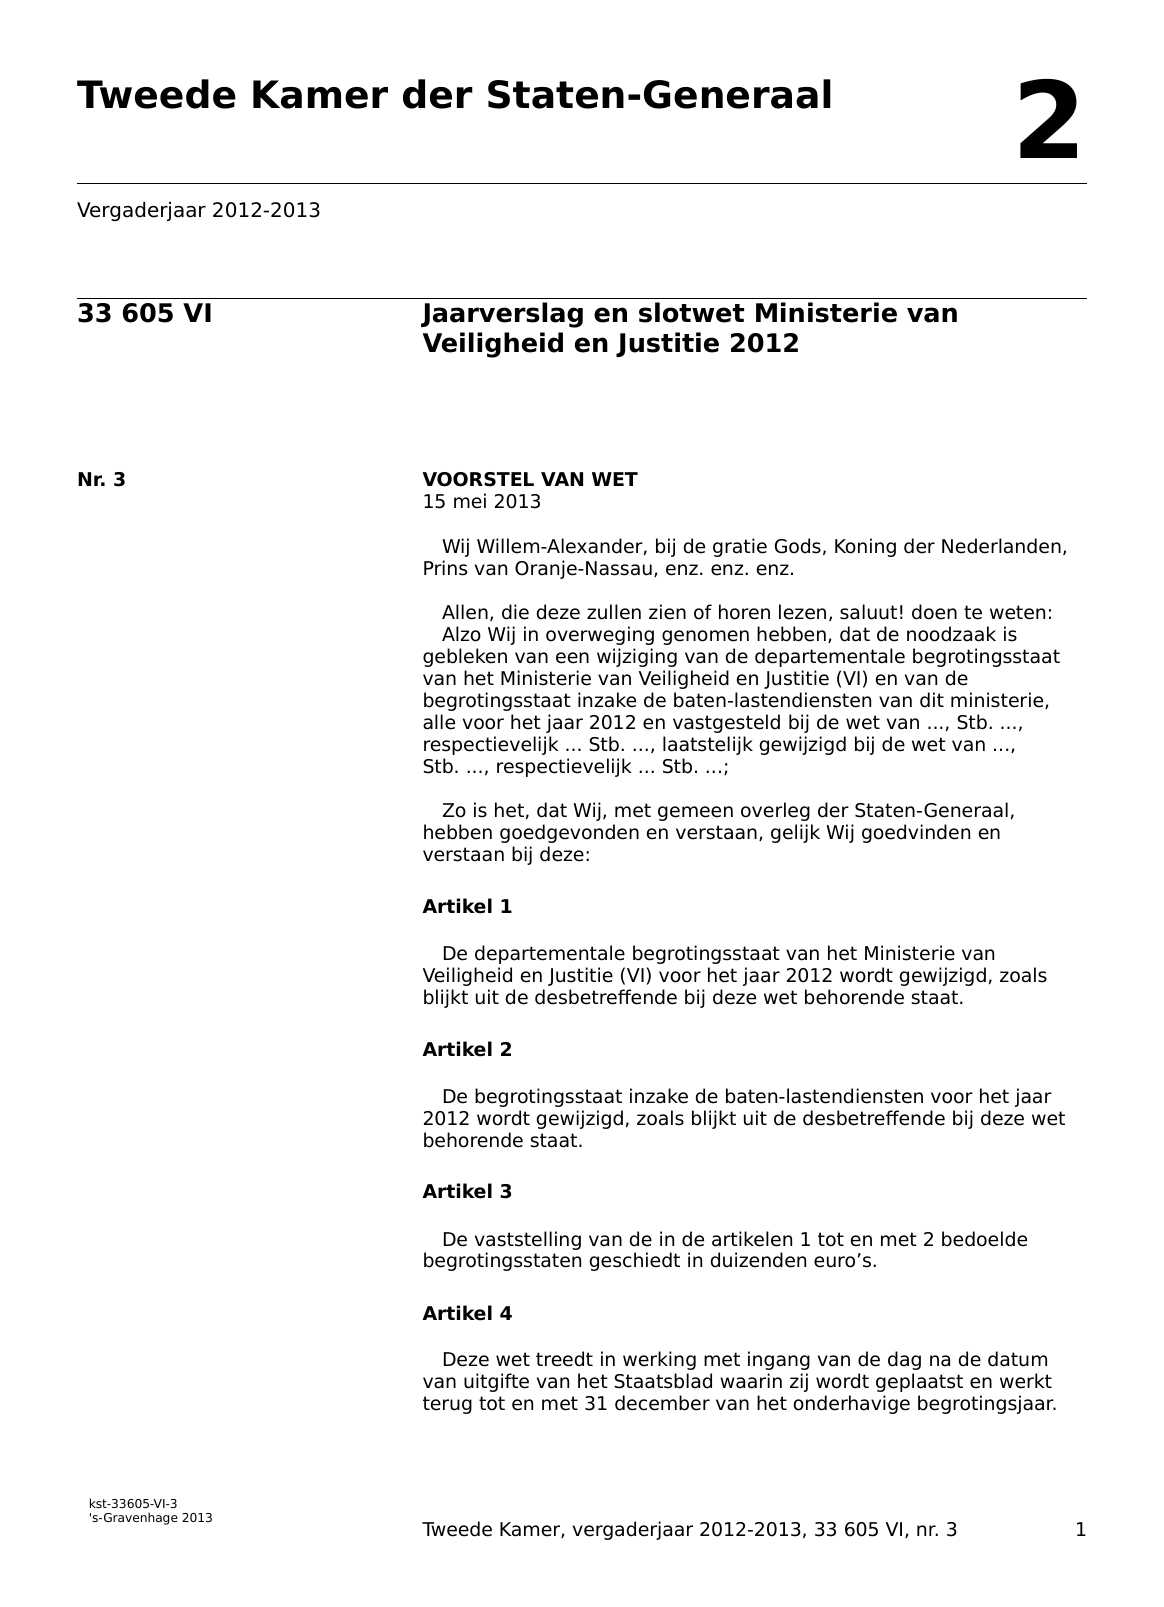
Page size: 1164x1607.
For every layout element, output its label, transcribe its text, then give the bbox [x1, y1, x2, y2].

table_header 2 [886, 59, 1087, 183]
subtitle Nr. 3 VOORSTEL VAN WET [77, 469, 1087, 491]
text 's-Gravenhage 2013 [88, 1511, 323, 1525]
subtitle Artikel 2 [422, 1038, 1087, 1061]
table_cell Vergaderjaar 2012-2013 [77, 184, 1087, 298]
table_header Tweede Kamer der Staten-Generaal [77, 59, 886, 183]
subtitle Artikel 3 [422, 1181, 1087, 1203]
subtitle Artikel 1 [422, 896, 1087, 918]
subtitle 33 605 VI Jaarverslag en slotwet Ministerie van Veiligheid en Justitie 2012 [77, 299, 1087, 358]
text De departementale begrotingsstaat van het Ministerie van Veiligheid en Justitie (VI) voor het jaar 2012 wordt gewijzigd, zoals blijkt uit de desbetreffende bij deze wet behorende staat. [422, 943, 1087, 1008]
text Allen, die deze zullen zien of horen lezen, saluut! doen te weten: [422, 602, 1087, 624]
text De begrotingsstaat inzake de baten-lastendiensten voor het jaar 2012 wordt gewijzigd, zoals blijkt uit de desbetreffende bij deze wet behorende staat. [422, 1086, 1087, 1151]
subtitle Artikel 4 [422, 1302, 1087, 1324]
text Wij Willem-Alexander, bij de gratie Gods, Koning der Nederlanden, Prins van Oranje-Nassau, enz. enz. enz. [422, 536, 1087, 579]
text 15 mei 2013 [422, 491, 1087, 513]
text Deze wet treedt in werking met ingang van de dag na de datum van uitgifte van het Staatsblad waarin zij wordt geplaatst en werkt terug tot en met 31 december van het onderhavige begrotingsjaar. [422, 1349, 1087, 1415]
text kst-33605-VI-3 [88, 1497, 323, 1511]
text De vaststelling van de in de artikelen 1 tot en met 2 bedoelde begrotingsstaten geschiedt in duizenden euro’s. [422, 1228, 1087, 1272]
text Zo is het, dat Wij, met gemeen overleg der Staten-Generaal, hebben goedgevonden en verstaan, gelijk Wij goedvinden en verstaan bij deze: [422, 800, 1087, 866]
text Alzo Wij in overweging genomen hebben, dat de noodzaak is gebleken van een wijziging van de departementale begrotingsstaat van het Ministerie van Veiligheid en Justitie (VI) en van de begrotingsstaat inzake de baten-lastendiensten van dit ministerie, alle voor het jaar 2012 en vastgesteld bij de wet van ..., Stb. ..., respectievelijk ... Stb. ..., laatstelijk gewijzigd bij de wet van ..., Stb. ..., respectievelijk ... Stb. ...; [422, 624, 1087, 777]
